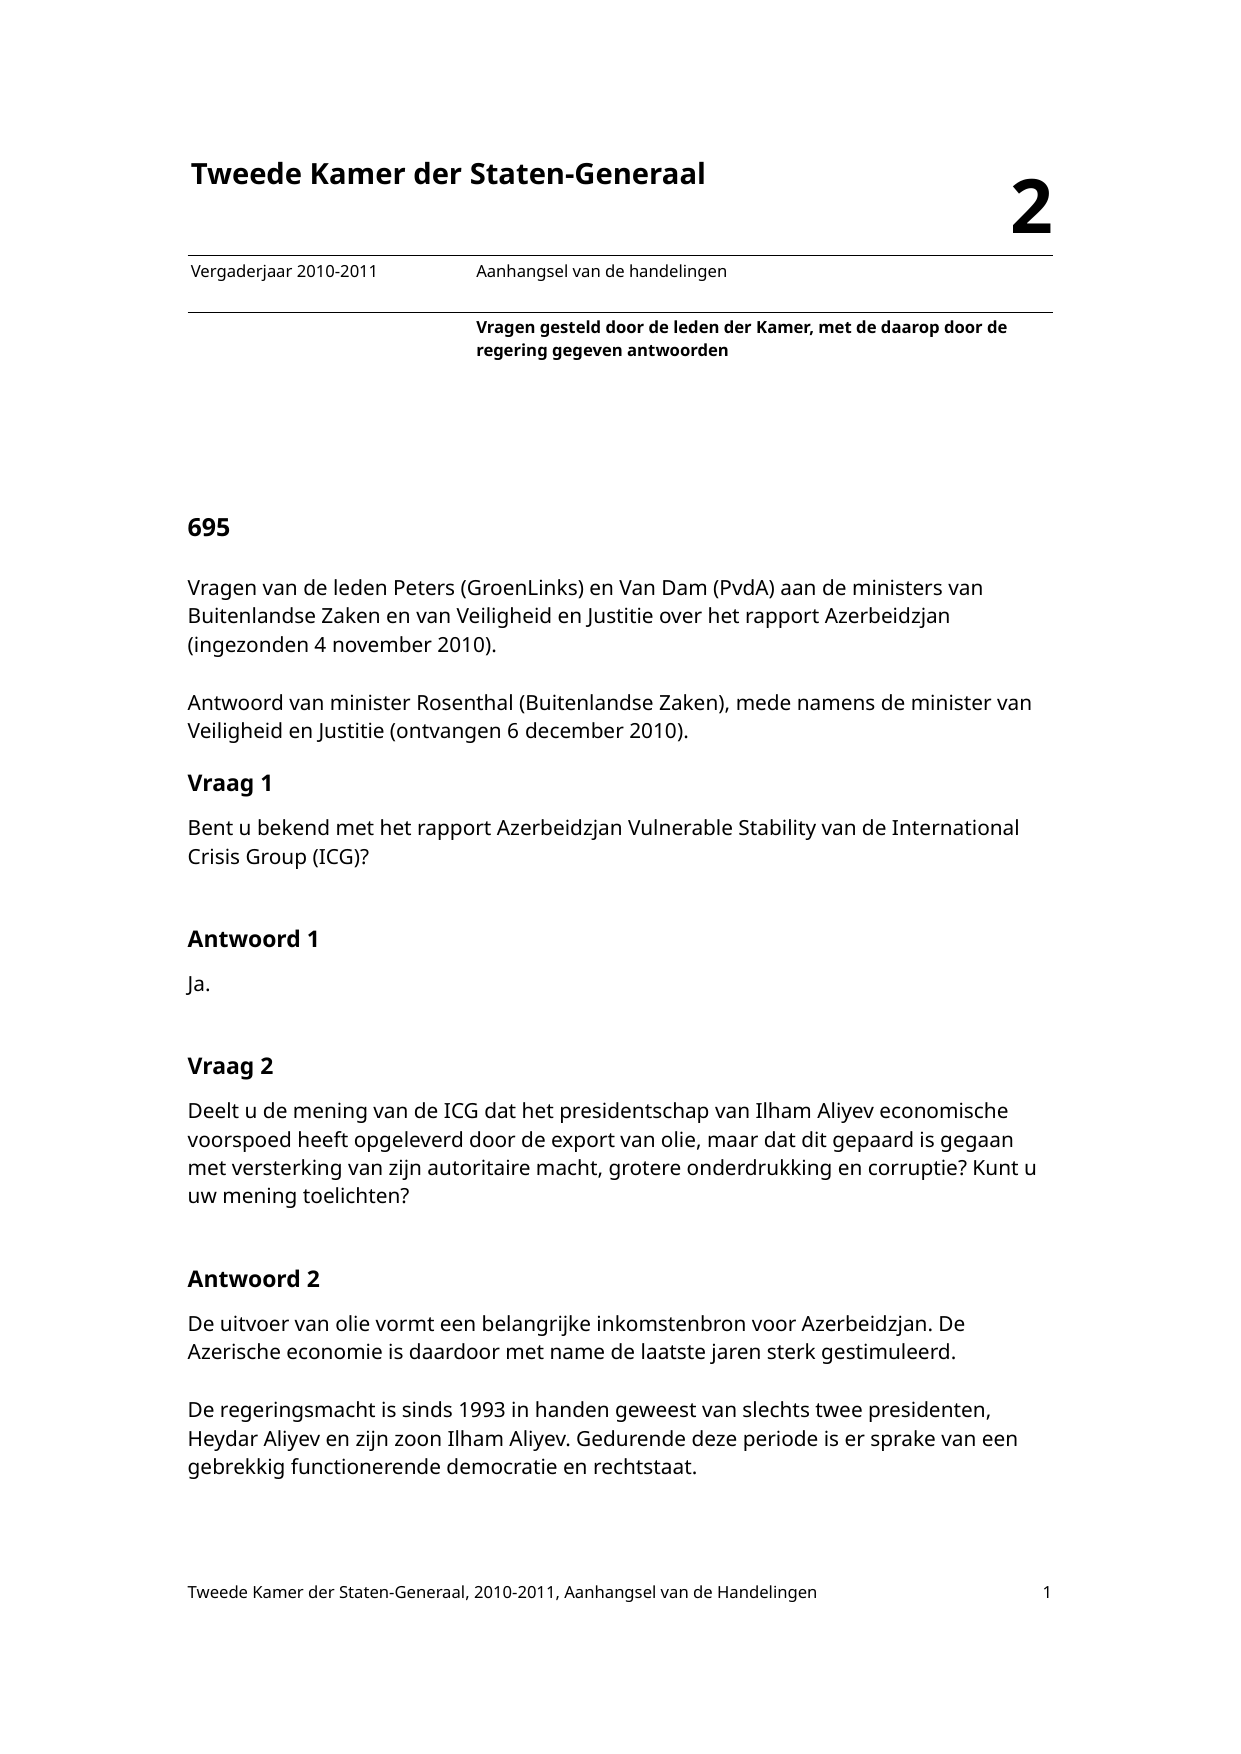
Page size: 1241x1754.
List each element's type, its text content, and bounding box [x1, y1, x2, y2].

table_header 2 [880, 150, 1053, 255]
subtitle Antwoord 1 [187, 923, 1053, 954]
subtitle Vraag 2 [187, 1050, 1053, 1081]
text De regeringsmacht is sinds 1993 in handen geweest van slechts twee presidenten, Heydar Aliyev en zijn zoon Ilham Aliyev. Gedurende deze periode is er sprake van een gebrekkig functionerende democratie en rechtstaat. [187, 1396, 1053, 1481]
text De uitvoer van olie vormt een belangrijke inkomstenbron voor Azerbeidzjan. De Azerische economie is daardoor met name de laatste jaren sterk gestimuleerd. [187, 1309, 1053, 1366]
text Bent u bekend met het rapport Azerbeidzjan Vulnerable Stability van de International Crisis Group (ICG)? [187, 813, 1053, 870]
table_header Tweede Kamer der Staten-Generaal [188, 150, 879, 255]
text Ja. [187, 969, 1053, 997]
table_cell Vergaderjaar 2010-2011 [188, 256, 473, 312]
subtitle Antwoord 2 [187, 1262, 1053, 1294]
table_cell Vragen gesteld door de leden der Kamer, met de daarop door de regering gegeven antwoorden [473, 313, 1053, 361]
table_cell Aanhangsel van de handelingen [473, 256, 1053, 312]
text Vragen van de leden Peters (GroenLinks) en Van Dam (PvdA) aan de ministers van Buitenlandse Zaken en van Veiligheid en Justitie over het rapport Azerbeidzjan (ingezonden 4 november 2010). [187, 573, 1053, 658]
text 695 [187, 509, 1053, 543]
text Deelt u de mening van de ICG dat het presidentschap van Ilham Aliyev economische voorspoed heeft opgeleverd door de export van olie, maar dat dit gepaard is gegaan met versterking van zijn autoritaire macht, grotere onderdrukking en corruptie? Kunt u uw mening toelichten? [187, 1096, 1053, 1210]
table_cell [188, 313, 473, 361]
text Antwoord van minister Rosenthal (Buitenlandse Zaken), mede namens de minister van Veiligheid en Justitie (ontvangen 6 december 2010). [187, 688, 1053, 745]
subtitle Vraag 1 [187, 767, 1053, 798]
